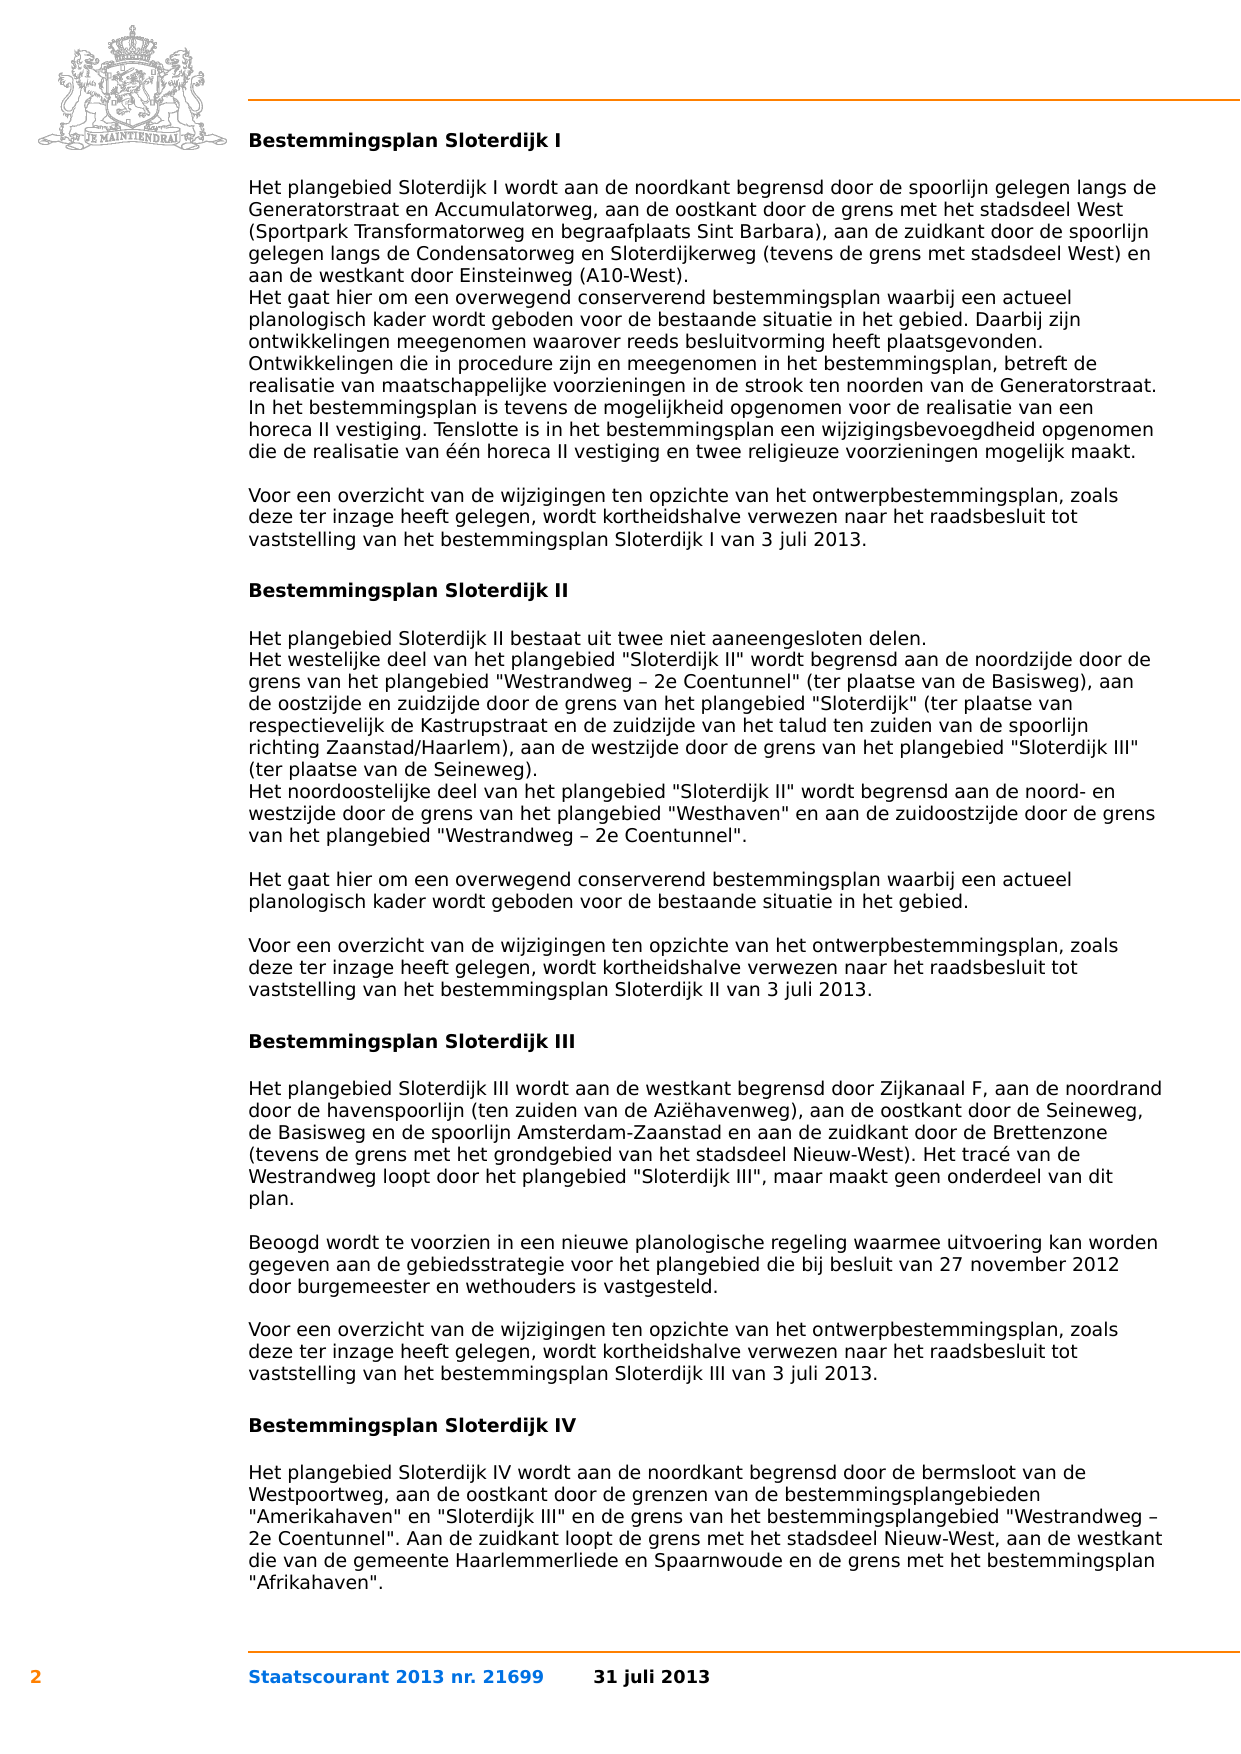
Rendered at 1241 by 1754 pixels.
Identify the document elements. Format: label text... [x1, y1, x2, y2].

text Beoogd wordt te voorzien in een nieuwe planologische regeling waarmee uitvoering kan worden gegeven aan de gebiedsstrategie voor het plangebied die bij besluit van 27 november 2012 door burgemeester en wethouders is vastgesteld. [248, 1232, 1163, 1297]
text Het westelijke deel van het plangebied "Sloterdijk II" wordt begrensd aan de noordzijde door de grens van het plangebied "Westrandweg – 2e Coentunnel" (ter plaatse van de Basisweg), aan de oostzijde en zuidzijde door de grens van het plangebied "Sloterdijk" (ter plaatse van respectievelijk de Kastrupstraat en de zuidzijde van het talud ten zuiden van de spoorlijn richting Zaanstad/Haarlem), aan de westzijde door de grens van het plangebied "Sloterdijk III" (ter plaatse van de Seineweg). [248, 649, 1163, 781]
subtitle Bestemmingsplan Sloterdijk III [248, 1031, 1163, 1053]
text Voor een overzicht van de wijzigingen ten opzichte van het ontwerpbestemmingsplan, zoals deze ter inzage heeft gelegen, wordt kortheidshalve verwezen naar het raadsbesluit tot vaststelling van het bestemmingsplan Sloterdijk I van 3 juli 2013. [248, 484, 1163, 550]
text Het gaat hier om een overwegend conserverend bestemmingsplan waarbij een actueel planologisch kader wordt geboden voor de bestaande situatie in het gebied. Daarbij zijn ontwikkelingen meegenomen waarover reeds besluitvorming heeft plaatsgevonden. Ontwikkelingen die in procedure zijn en meegenomen in het bestemmingsplan, betreft de realisatie van maatschappelijke voorzieningen in de strook ten noorden van de Generatorstraat. In het bestemmingsplan is tevens de mogelijkheid opgenomen voor de realisatie van een horeca II vestiging. Tenslotte is in het bestemmingsplan een wijzigingsbevoegdheid opgenomen die de realisatie van één horeca II vestiging en twee religieuze voorzieningen mogelijk maakt. [248, 287, 1163, 463]
picture [38, 25, 227, 150]
text Het plangebied Sloterdijk IV wordt aan de noordkant begrensd door de bermsloot van de Westpoortweg, aan de oostkant door de grenzen van de bestemmingsplangebieden "Amerikahaven" en "Sloterdijk III" en de grens van het bestemmingsplangebied "Westrandweg – 2e Coentunnel". Aan de zuidkant loopt de grens met het stadsdeel Nieuw-West, aan de westkant die van de gemeente Haarlemmerliede en Spaarnwoude en de grens met het bestemmingsplan "Afrikahaven". [248, 1462, 1163, 1594]
subtitle Bestemmingsplan Sloterdijk I [248, 130, 1163, 152]
text Het plangebied Sloterdijk I wordt aan de noordkant begrensd door de spoorlijn gelegen langs de Generatorstraat en Accumulatorweg, aan de oostkant door de grens met het stadsdeel West (Sportpark Transformatorweg en begraafplaats Sint Barbara), aan de zuidkant door de spoorlijn gelegen langs de Condensatorweg en Sloterdijkerweg (tevens de grens met stadsdeel West) en aan de westkant door Einsteinweg (A10-West). [248, 177, 1163, 287]
text Het plangebied Sloterdijk II bestaat uit twee niet aaneengesloten delen. [248, 627, 1163, 649]
text Voor een overzicht van de wijzigingen ten opzichte van het ontwerpbestemmingsplan, zoals deze ter inzage heeft gelegen, wordt kortheidshalve verwezen naar het raadsbesluit tot vaststelling van het bestemmingsplan Sloterdijk II van 3 juli 2013. [248, 935, 1163, 1001]
text Het gaat hier om een overwegend conserverend bestemmingsplan waarbij een actueel planologisch kader wordt geboden voor de bestaande situatie in het gebied. [248, 869, 1163, 913]
subtitle Bestemmingsplan Sloterdijk II [248, 580, 1163, 602]
subtitle Bestemmingsplan Sloterdijk IV [248, 1415, 1163, 1437]
text Voor een overzicht van de wijzigingen ten opzichte van het ontwerpbestemmingsplan, zoals deze ter inzage heeft gelegen, wordt kortheidshalve verwezen naar het raadsbesluit tot vaststelling van het bestemmingsplan Sloterdijk III van 3 juli 2013. [248, 1319, 1163, 1385]
text Het plangebied Sloterdijk III wordt aan de westkant begrensd door Zijkanaal F, aan de noordrand door de havenspoorlijn (ten zuiden van de Aziëhavenweg), aan de oostkant door de Seineweg, de Basisweg en de spoorlijn Amsterdam-Zaanstad en aan de zuidkant door de Brettenzone (tevens de grens met het grondgebied van het stadsdeel Nieuw-West). Het tracé van de Westrandweg loopt door het plangebied "Sloterdijk III", maar maakt geen onderdeel van dit plan. [248, 1078, 1163, 1210]
text Het noordoostelijke deel van het plangebied "Sloterdijk II" wordt begrensd aan de noord- en westzijde door de grens van het plangebied "Westhaven" en aan de zuidoostzijde door de grens van het plangebied "Westrandweg – 2e Coentunnel". [248, 781, 1163, 847]
